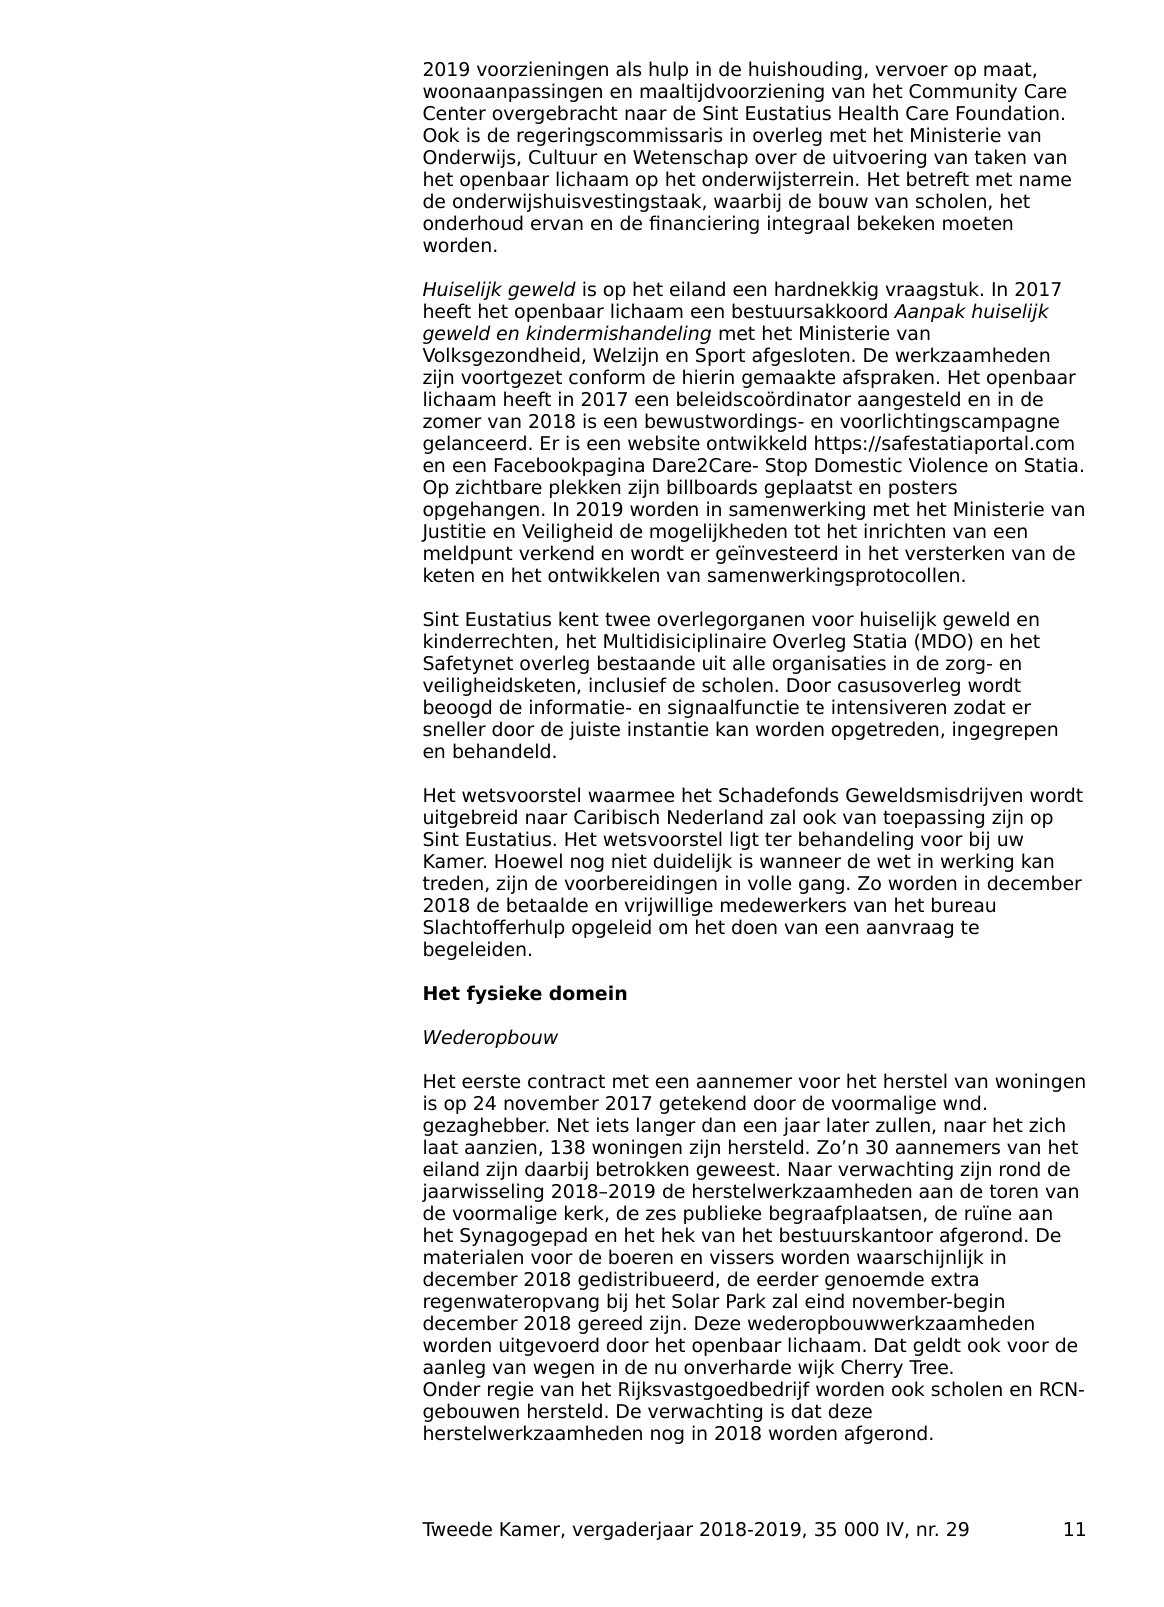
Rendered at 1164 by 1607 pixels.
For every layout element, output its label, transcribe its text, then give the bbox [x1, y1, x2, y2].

text Huiselijk geweld is op het eiland een hardnekkig vraagstuk. In 2017 heeft het openbaar lichaam een bestuursakkoord Aanpak huiselijk geweld en kindermishandeling met het Ministerie van Volksgezondheid, Welzijn en Sport afgesloten. De werkzaamheden zijn voortgezet conform de hierin gemaakte afspraken. Het openbaar lichaam heeft in 2017 een beleidscoördinator aangesteld en in de zomer van 2018 is een bewustwordings- en voorlichtingscampagne gelanceerd. Er is een website ontwikkeld https://safestatiaportal.com en een Facebookpagina Dare2Care- Stop Domestic Violence on Statia. Op zichtbare plekken zijn billboards geplaatst en posters opgehangen. In 2019 worden in samenwerking met het Ministerie van Justitie en Veiligheid de mogelijkheden tot het inrichten van een meldpunt verkend en wordt er geïnvesteerd in het versterken van de keten en het ontwikkelen van samenwerkingsprotocollen. [422, 279, 1087, 587]
text Het wetsvoorstel waarmee het Schadefonds Geweldsmisdrijven wordt uitgebreid naar Caribisch Nederland zal ook van toepassing zijn op Sint Eustatius. Het wetsvoorstel ligt ter behandeling voor bij uw Kamer. Hoewel nog niet duidelijk is wanneer de wet in werking kan treden, zijn de voorbereidingen in volle gang. Zo worden in december 2018 de betaalde en vrijwillige medewerkers van het bureau Slachtofferhulp opgeleid om het doen van een aanvraag te begeleiden. [422, 785, 1087, 961]
text Het eerste contract met een aannemer voor het herstel van woningen is op 24 november 2017 getekend door de voormalige wnd. gezaghebber. Net iets langer dan een jaar later zullen, naar het zich laat aanzien, 138 woningen zijn hersteld. Zo’n 30 aannemers van het eiland zijn daarbij betrokken geweest. Naar verwachting zijn rond de jaarwisseling 2018–2019 de herstelwerkzaamheden aan de toren van de voormalige kerk, de zes publieke begraafplaatsen, de ruïne aan het Synagogepad en het hek van het bestuurskantoor afgerond. De materialen voor de boeren en vissers worden waarschijnlijk in december 2018 gedistribueerd, de eerder genoemde extra regenwateropvang bij het Solar Park zal eind november-begin december 2018 gereed zijn. Deze wederopbouwwerkzaamheden worden uitgevoerd door het openbaar lichaam. Dat geldt ook voor de aanleg van wegen in de nu onverharde wijk Cherry Tree. [422, 1071, 1087, 1379]
subtitle Het fysieke domein [422, 983, 1087, 1005]
text Sint Eustatius kent twee overlegorganen voor huiselijk geweld en kinderrechten, het Multidisiciplinaire Overleg Statia (MDO) en het Safetynet overleg bestaande uit alle organisaties in de zorg- en veiligheidsketen, inclusief de scholen. Door casusoverleg wordt beoogd de informatie- en signaalfunctie te intensiveren zodat er sneller door de juiste instantie kan worden opgetreden, ingegrepen en behandeld. [422, 609, 1087, 763]
text Ook is de regeringscommissaris in overleg met het Ministerie van Onderwijs, Cultuur en Wetenschap over de uitvoering van taken van het openbaar lichaam op het onderwijsterrein. Het betreft met name de onderwijshuisvestingstaak, waarbij de bouw van scholen, het onderhoud ervan en de financiering integraal bekeken moeten worden. [422, 125, 1087, 257]
subtitle Wederopbouw [422, 1027, 1087, 1049]
text Onder regie van het Rijksvastgoedbedrijf worden ook scholen en RCN-gebouwen hersteld. De verwachting is dat deze herstelwerkzaamheden nog in 2018 worden afgerond. [422, 1379, 1087, 1445]
text 2019 voorzieningen als hulp in de huishouding, vervoer op maat, woonaanpassingen en maaltijdvoorziening van het Community Care Center overgebracht naar de Sint Eustatius Health Care Foundation. [422, 59, 1087, 125]
